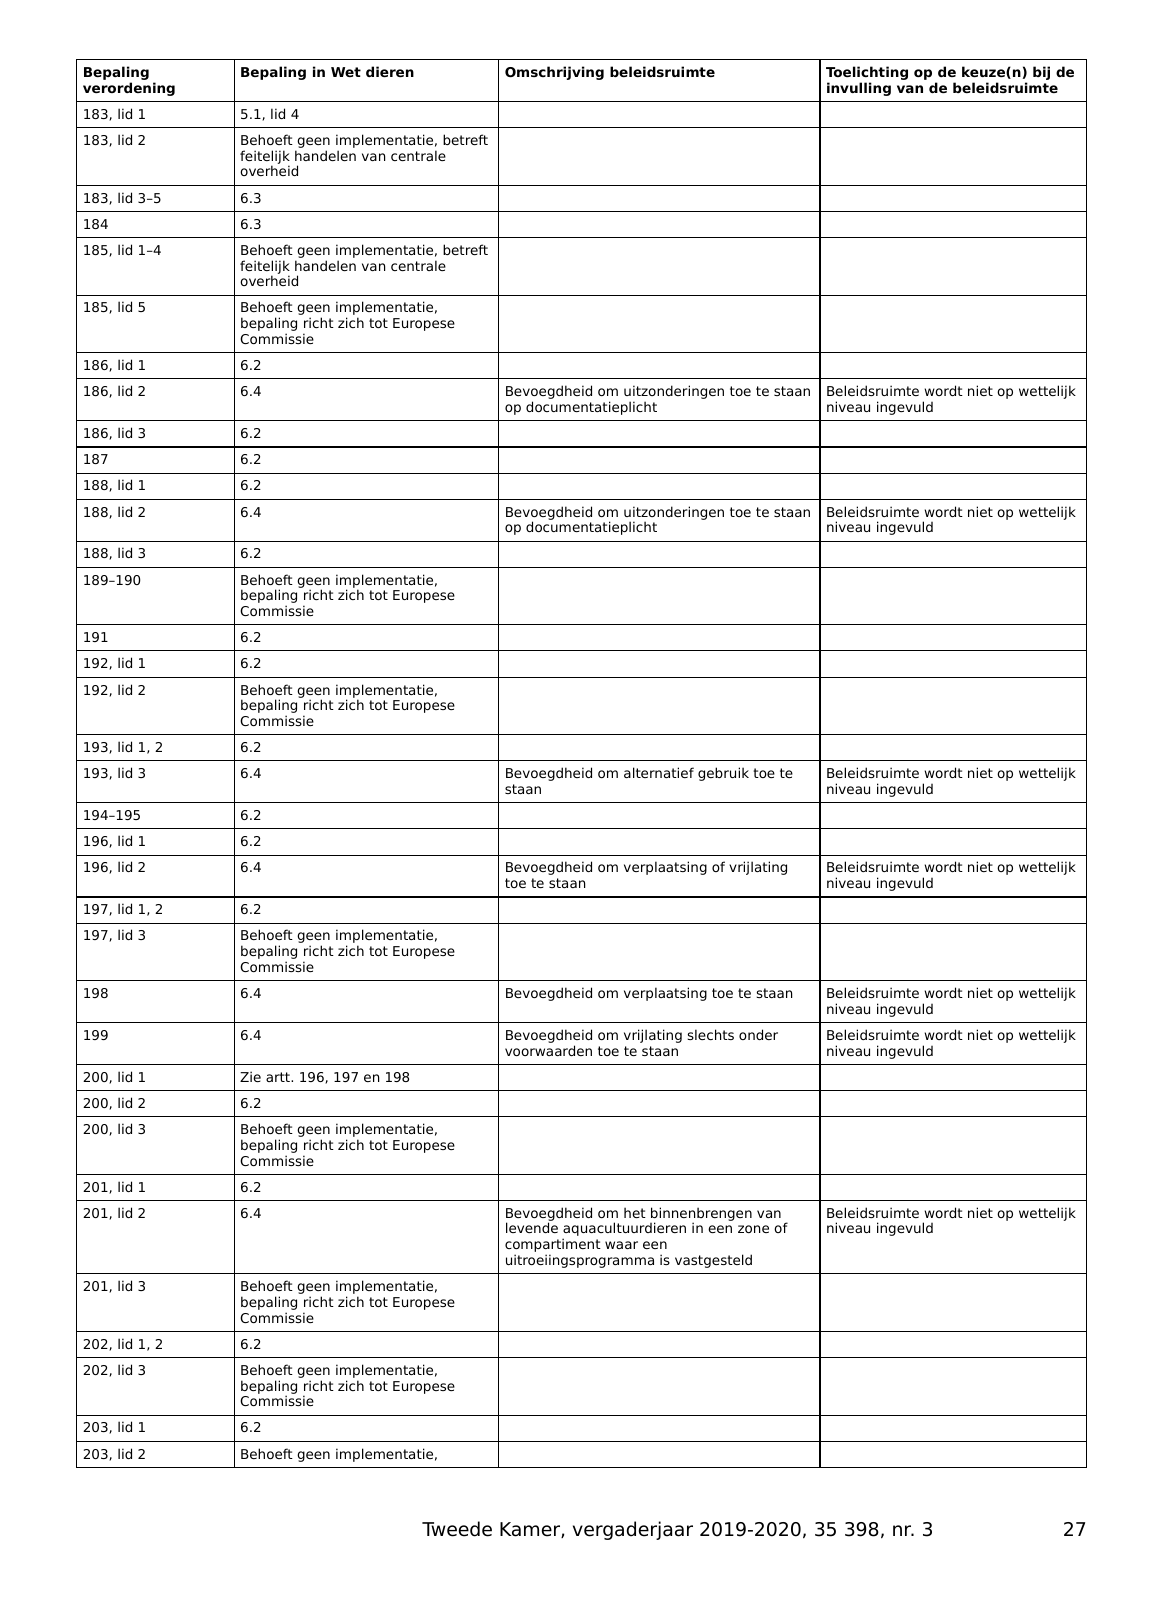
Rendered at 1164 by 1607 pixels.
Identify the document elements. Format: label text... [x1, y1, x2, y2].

table_cell 6.2 [235, 625, 498, 650]
table_cell 6.2 [235, 1175, 498, 1200]
table_cell [499, 1442, 819, 1467]
table_cell 6.2 [235, 829, 498, 854]
table_cell [499, 829, 819, 854]
table_cell 6.2 [235, 448, 498, 472]
table_cell 192, lid 1 [77, 651, 234, 677]
table_cell [499, 735, 819, 760]
table_cell [821, 735, 1086, 760]
table_cell [821, 186, 1086, 211]
table_cell [499, 803, 819, 828]
table_cell 187 [77, 448, 234, 472]
table_cell [821, 1065, 1086, 1090]
table_cell Behoeft geen implementatie, bepaling richt zich tot Europese Commissie [235, 568, 498, 624]
table_cell 183, lid 3–5 [77, 186, 234, 211]
table_cell 186, lid 2 [77, 379, 234, 420]
table_cell Behoeft geen implementatie, bepaling richt zich tot Europese Commissie [235, 924, 498, 980]
table_cell 6.3 [235, 212, 498, 237]
table_cell [499, 651, 819, 677]
table_cell [821, 102, 1086, 127]
table_cell [821, 1332, 1086, 1357]
table_cell 194–195 [77, 803, 234, 828]
table_cell 198 [77, 981, 234, 1022]
table_cell [499, 1091, 819, 1116]
table_cell 185, lid 5 [77, 296, 234, 352]
table_cell [821, 296, 1086, 352]
table_cell [499, 1358, 819, 1414]
table_cell [499, 296, 819, 352]
table_cell 201, lid 2 [77, 1201, 234, 1273]
table_cell 188, lid 3 [77, 542, 234, 567]
table_header Bepaling in Wet dieren [235, 60, 498, 101]
table_cell [821, 1416, 1086, 1441]
table_cell 5.1, lid 4 [235, 102, 498, 127]
table_cell [499, 448, 819, 472]
table_cell 199 [77, 1023, 234, 1064]
table_header Omschrijving beleidsruimte [499, 60, 819, 101]
table_cell [499, 625, 819, 650]
table_cell [499, 474, 819, 499]
table_cell [499, 421, 819, 446]
table_cell 185, lid 1–4 [77, 238, 234, 294]
table_cell Behoeft geen implementatie, [235, 1442, 498, 1467]
table_cell [499, 1065, 819, 1090]
table_cell [499, 353, 819, 378]
table_cell 197, lid 3 [77, 924, 234, 980]
table_cell 196, lid 2 [77, 856, 234, 896]
table_cell Beleidsruimte wordt niet op wettelijk niveau ingevuld [821, 1023, 1086, 1064]
table_cell 6.2 [235, 1332, 498, 1357]
table_cell Zie artt. 196, 197 en 198 [235, 1065, 498, 1090]
table_cell Bevoegdheid om uitzonderingen toe te staan op documentatieplicht [499, 500, 819, 541]
table_cell [499, 128, 819, 185]
table_cell 6.2 [235, 898, 498, 922]
table_cell 6.4 [235, 981, 498, 1022]
table_cell [499, 542, 819, 567]
table_cell [499, 186, 819, 211]
table_cell Bevoegdheid om verplaatsing toe te staan [499, 981, 819, 1022]
table_cell 6.2 [235, 474, 498, 499]
table_cell 6.2 [235, 735, 498, 760]
table_cell 186, lid 1 [77, 353, 234, 378]
table_cell 6.2 [235, 1416, 498, 1441]
table_cell [821, 924, 1086, 980]
table_cell 197, lid 1, 2 [77, 898, 234, 922]
table_cell [821, 1358, 1086, 1414]
table_cell [821, 1117, 1086, 1174]
table_cell [499, 1117, 819, 1174]
table_cell [821, 625, 1086, 650]
table_cell Beleidsruimte wordt niet op wettelijk niveau ingevuld [821, 761, 1086, 802]
table_cell [821, 678, 1086, 734]
table_cell [499, 924, 819, 980]
table_cell Bevoegdheid om verplaatsing of vrijlating toe te staan [499, 856, 819, 896]
table_cell 200, lid 2 [77, 1091, 234, 1116]
table_cell 203, lid 2 [77, 1442, 234, 1467]
table_cell Beleidsruimte wordt niet op wettelijk niveau ingevuld [821, 379, 1086, 420]
table_cell 189–190 [77, 568, 234, 624]
table_cell 202, lid 3 [77, 1358, 234, 1414]
table_cell Beleidsruimte wordt niet op wettelijk niveau ingevuld [821, 856, 1086, 896]
table_cell [821, 448, 1086, 472]
table_cell 196, lid 1 [77, 829, 234, 854]
table_cell 183, lid 2 [77, 128, 234, 185]
table_cell [821, 1175, 1086, 1200]
table_cell [821, 568, 1086, 624]
table_cell Behoeft geen implementatie, betreft feitelijk handelen van centrale overheid [235, 238, 498, 294]
table_header Bepaling verordening [77, 60, 234, 101]
table_cell Behoeft geen implementatie, bepaling richt zich tot Europese Commissie [235, 296, 498, 352]
table_cell [821, 128, 1086, 185]
table_cell 6.4 [235, 856, 498, 896]
table_cell 191 [77, 625, 234, 650]
table_cell 193, lid 1, 2 [77, 735, 234, 760]
table_cell 183, lid 1 [77, 102, 234, 127]
table_cell [499, 1416, 819, 1441]
table_cell [821, 898, 1086, 922]
table_cell 202, lid 1, 2 [77, 1332, 234, 1357]
table_cell [821, 1442, 1086, 1467]
table_cell Beleidsruimte wordt niet op wettelijk niveau ingevuld [821, 1201, 1086, 1273]
table_cell 6.2 [235, 542, 498, 567]
table_cell 6.2 [235, 803, 498, 828]
table_cell [821, 238, 1086, 294]
table_cell [821, 651, 1086, 677]
table_cell Behoeft geen implementatie, bepaling richt zich tot Europese Commissie [235, 678, 498, 734]
table_cell Beleidsruimte wordt niet op wettelijk niveau ingevuld [821, 500, 1086, 541]
table_cell 200, lid 3 [77, 1117, 234, 1174]
table_cell [499, 1332, 819, 1357]
table_cell Behoeft geen implementatie, bepaling richt zich tot Europese Commissie [235, 1358, 498, 1414]
table_cell 188, lid 2 [77, 500, 234, 541]
table_cell 6.4 [235, 379, 498, 420]
table_cell 203, lid 1 [77, 1416, 234, 1441]
table_cell 6.3 [235, 186, 498, 211]
table_cell 6.4 [235, 1023, 498, 1064]
table_cell 6.2 [235, 353, 498, 378]
table_cell [499, 238, 819, 294]
table_header Toelichting op de keuze(n) bij de invulling van de beleidsruimte [821, 60, 1086, 101]
table_cell Behoeft geen implementatie, betreft feitelijk handelen van centrale overheid [235, 128, 498, 185]
table_cell [821, 542, 1086, 567]
table_cell Bevoegdheid om het binnenbrengen van levende aquacultuurdieren in een zone of compartiment waar een uitroeiingsprogramma is vastgesteld [499, 1201, 819, 1273]
table_cell [499, 568, 819, 624]
table_cell 193, lid 3 [77, 761, 234, 802]
table_cell Beleidsruimte wordt niet op wettelijk niveau ingevuld [821, 981, 1086, 1022]
table_cell Bevoegdheid om alternatief gebruik toe te staan [499, 761, 819, 802]
table_cell 6.2 [235, 1091, 498, 1116]
table_cell 6.4 [235, 1201, 498, 1273]
table_cell 200, lid 1 [77, 1065, 234, 1090]
table_cell Bevoegdheid om vrijlating slechts onder voorwaarden toe te staan [499, 1023, 819, 1064]
table_cell [821, 829, 1086, 854]
table_cell 6.4 [235, 761, 498, 802]
table_cell Behoeft geen implementatie, bepaling richt zich tot Europese Commissie [235, 1274, 498, 1331]
table_cell [499, 1175, 819, 1200]
table_cell [821, 212, 1086, 237]
table_cell [821, 1091, 1086, 1116]
table_cell [499, 898, 819, 922]
table_cell 188, lid 1 [77, 474, 234, 499]
table_cell [499, 212, 819, 237]
table_cell 201, lid 3 [77, 1274, 234, 1331]
table_cell [821, 474, 1086, 499]
table_cell 6.2 [235, 421, 498, 446]
table_cell Bevoegdheid om uitzonderingen toe te staan op documentatieplicht [499, 379, 819, 420]
table_cell 6.4 [235, 500, 498, 541]
table_cell 186, lid 3 [77, 421, 234, 446]
table_cell 184 [77, 212, 234, 237]
table_cell 192, lid 2 [77, 678, 234, 734]
table_cell Behoeft geen implementatie, bepaling richt zich tot Europese Commissie [235, 1117, 498, 1174]
table_cell 201, lid 1 [77, 1175, 234, 1200]
table_cell [821, 421, 1086, 446]
table_cell [499, 1274, 819, 1331]
table_cell [499, 678, 819, 734]
table_cell [821, 353, 1086, 378]
table_cell [499, 102, 819, 127]
table_cell 6.2 [235, 651, 498, 677]
table_cell [821, 803, 1086, 828]
table_cell [821, 1274, 1086, 1331]
